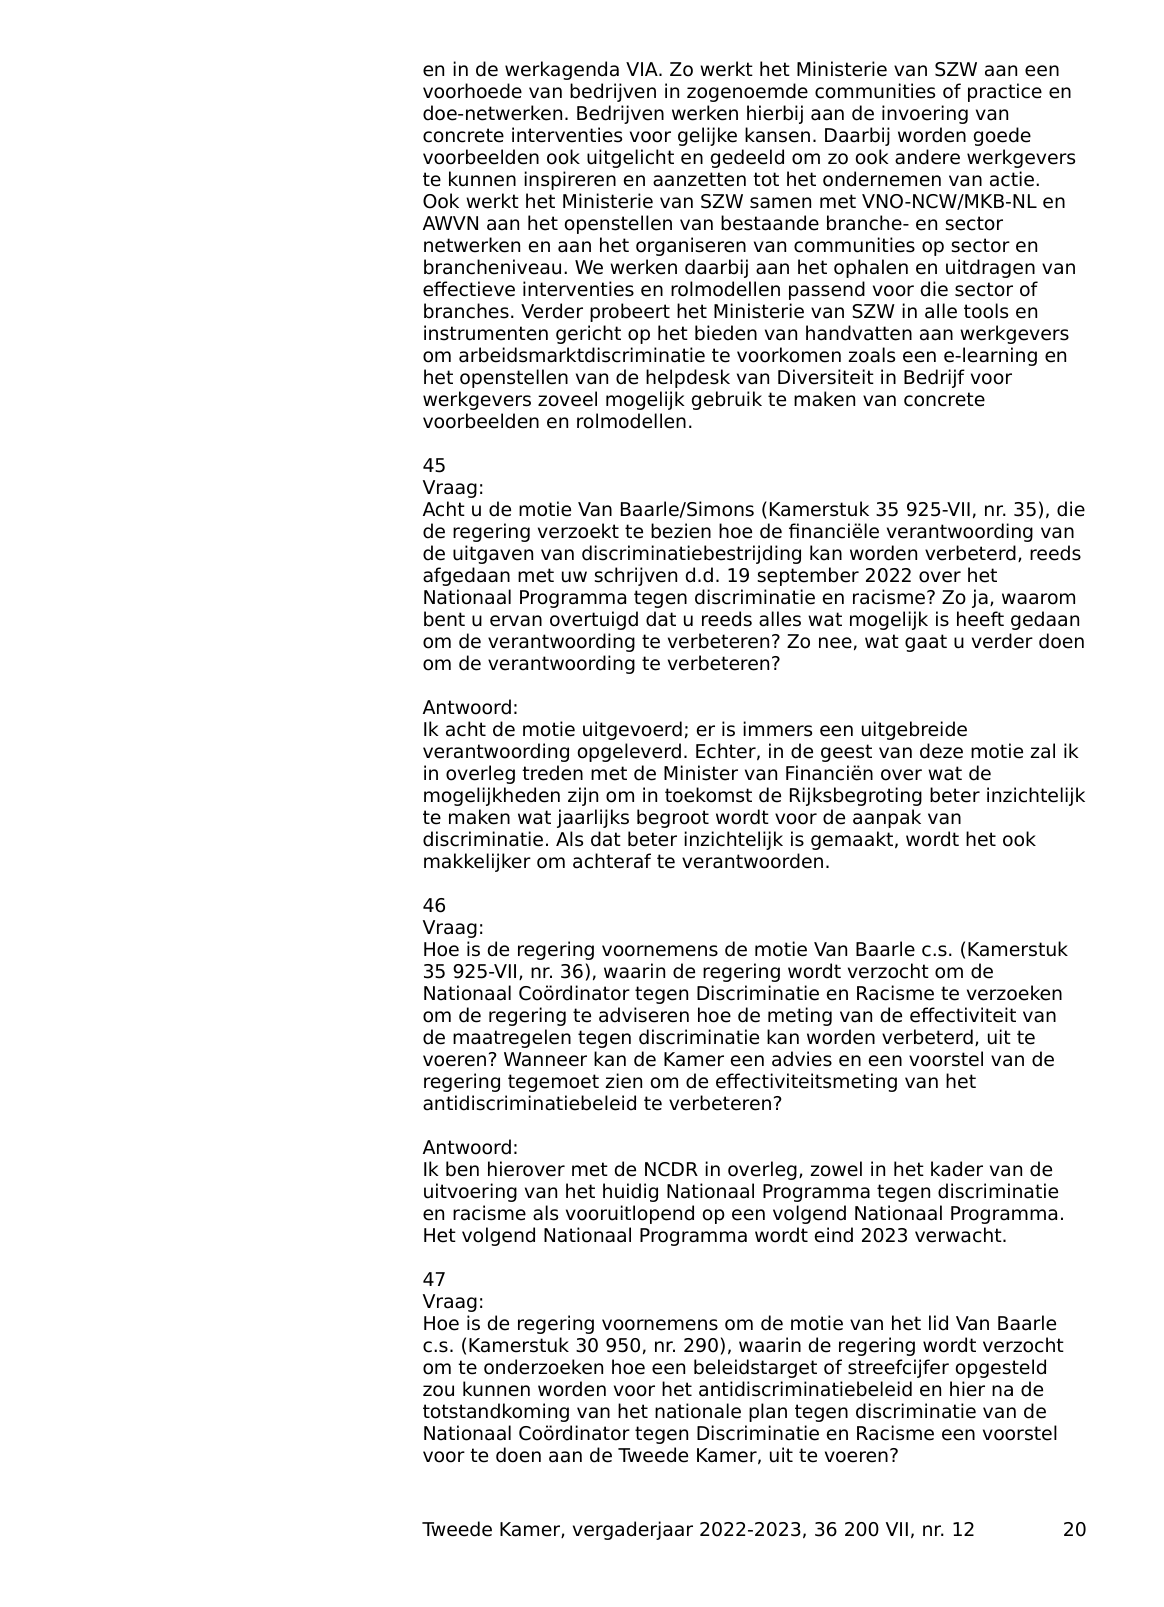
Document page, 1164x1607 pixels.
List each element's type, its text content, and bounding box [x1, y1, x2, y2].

text Ik ben hierover met de NCDR in overleg, zowel in het kader van de uitvoering van het huidig Nationaal Programma tegen discriminatie en racisme als vooruitlopend op een volgend Nationaal Programma. Het volgend Nationaal Programma wordt eind 2023 verwacht. [422, 1159, 1087, 1247]
text en in de werkagenda VIA. Zo werkt het Ministerie van SZW aan een voorhoede van bedrijven in zogenoemde communities of practice en doe-netwerken. Bedrijven werken hierbij aan de invoering van concrete interventies voor gelijke kansen. Daarbij worden goede voorbeelden ook uitgelicht en gedeeld om zo ook andere werkgevers te kunnen inspireren en aanzetten tot het ondernemen van actie. [422, 59, 1087, 191]
text Hoe is de regering voornemens de motie Van Baarle c.s. (Kamerstuk 35 925-VII, nr. 36), waarin de regering wordt verzocht om de Nationaal Coördinator tegen Discriminatie en Racisme te verzoeken om de regering te adviseren hoe de meting van de effectiviteit van de maatregelen tegen discriminatie kan worden verbeterd, uit te voeren? Wanneer kan de Kamer een advies en een voorstel van de regering tegemoet zien om de effectiviteitsmeting van het antidiscriminatiebeleid te verbeteren? [422, 939, 1087, 1115]
text Antwoord: [422, 1137, 1087, 1159]
text Vraag: [422, 1291, 1087, 1313]
text Ik acht de motie uitgevoerd; er is immers een uitgebreide verantwoording opgeleverd. Echter, in de geest van deze motie zal ik in overleg treden met de Minister van Financiën over wat de mogelijkheden zijn om in toekomst de Rijksbegroting beter inzichtelijk te maken wat jaarlijks begroot wordt voor de aanpak van discriminatie. Als dat beter inzichtelijk is gemaakt, wordt het ook makkelijker om achteraf te verantwoorden. [422, 719, 1087, 873]
text Acht u de motie Van Baarle/Simons (Kamerstuk 35 925-VII, nr. 35), die de regering verzoekt te bezien hoe de financiële verantwoording van de uitgaven van discriminatiebestrijding kan worden verbeterd, reeds afgedaan met uw schrijven d.d. 19 september 2022 over het Nationaal Programma tegen discriminatie en racisme? Zo ja, waarom bent u ervan overtuigd dat u reeds alles wat mogelijk is heeft gedaan om de verantwoording te verbeteren? Zo nee, wat gaat u verder doen om de verantwoording te verbeteren? [422, 499, 1087, 675]
text Hoe is de regering voornemens om de motie van het lid Van Baarle c.s. (Kamerstuk 30 950, nr. 290), waarin de regering wordt verzocht om te onderzoeken hoe een beleidstarget of streefcijfer opgesteld zou kunnen worden voor het antidiscriminatiebeleid en hier na de totstandkoming van het nationale plan tegen discriminatie van de Nationaal Coördinator tegen Discriminatie en Racisme een voorstel voor te doen aan de Tweede Kamer, uit te voeren? [422, 1313, 1087, 1467]
text Vraag: [422, 917, 1087, 939]
text 46 [422, 895, 1087, 917]
text Antwoord: [422, 697, 1087, 719]
text 47 [422, 1269, 1087, 1291]
text Ook werkt het Ministerie van SZW samen met VNO-NCW/MKB-NL en AWVN aan het openstellen van bestaande branche- en sector netwerken en aan het organiseren van communities op sector en brancheniveau. We werken daarbij aan het ophalen en uitdragen van effectieve interventies en rolmodellen passend voor die sector of branches. Verder probeert het Ministerie van SZW in alle tools en instrumenten gericht op het bieden van handvatten aan werkgevers om arbeidsmarktdiscriminatie te voorkomen zoals een e-learning en het openstellen van de helpdesk van Diversiteit in Bedrijf voor werkgevers zoveel mogelijk gebruik te maken van concrete voorbeelden en rolmodellen. [422, 191, 1087, 433]
text Vraag: [422, 477, 1087, 499]
text 45 [422, 455, 1087, 477]
